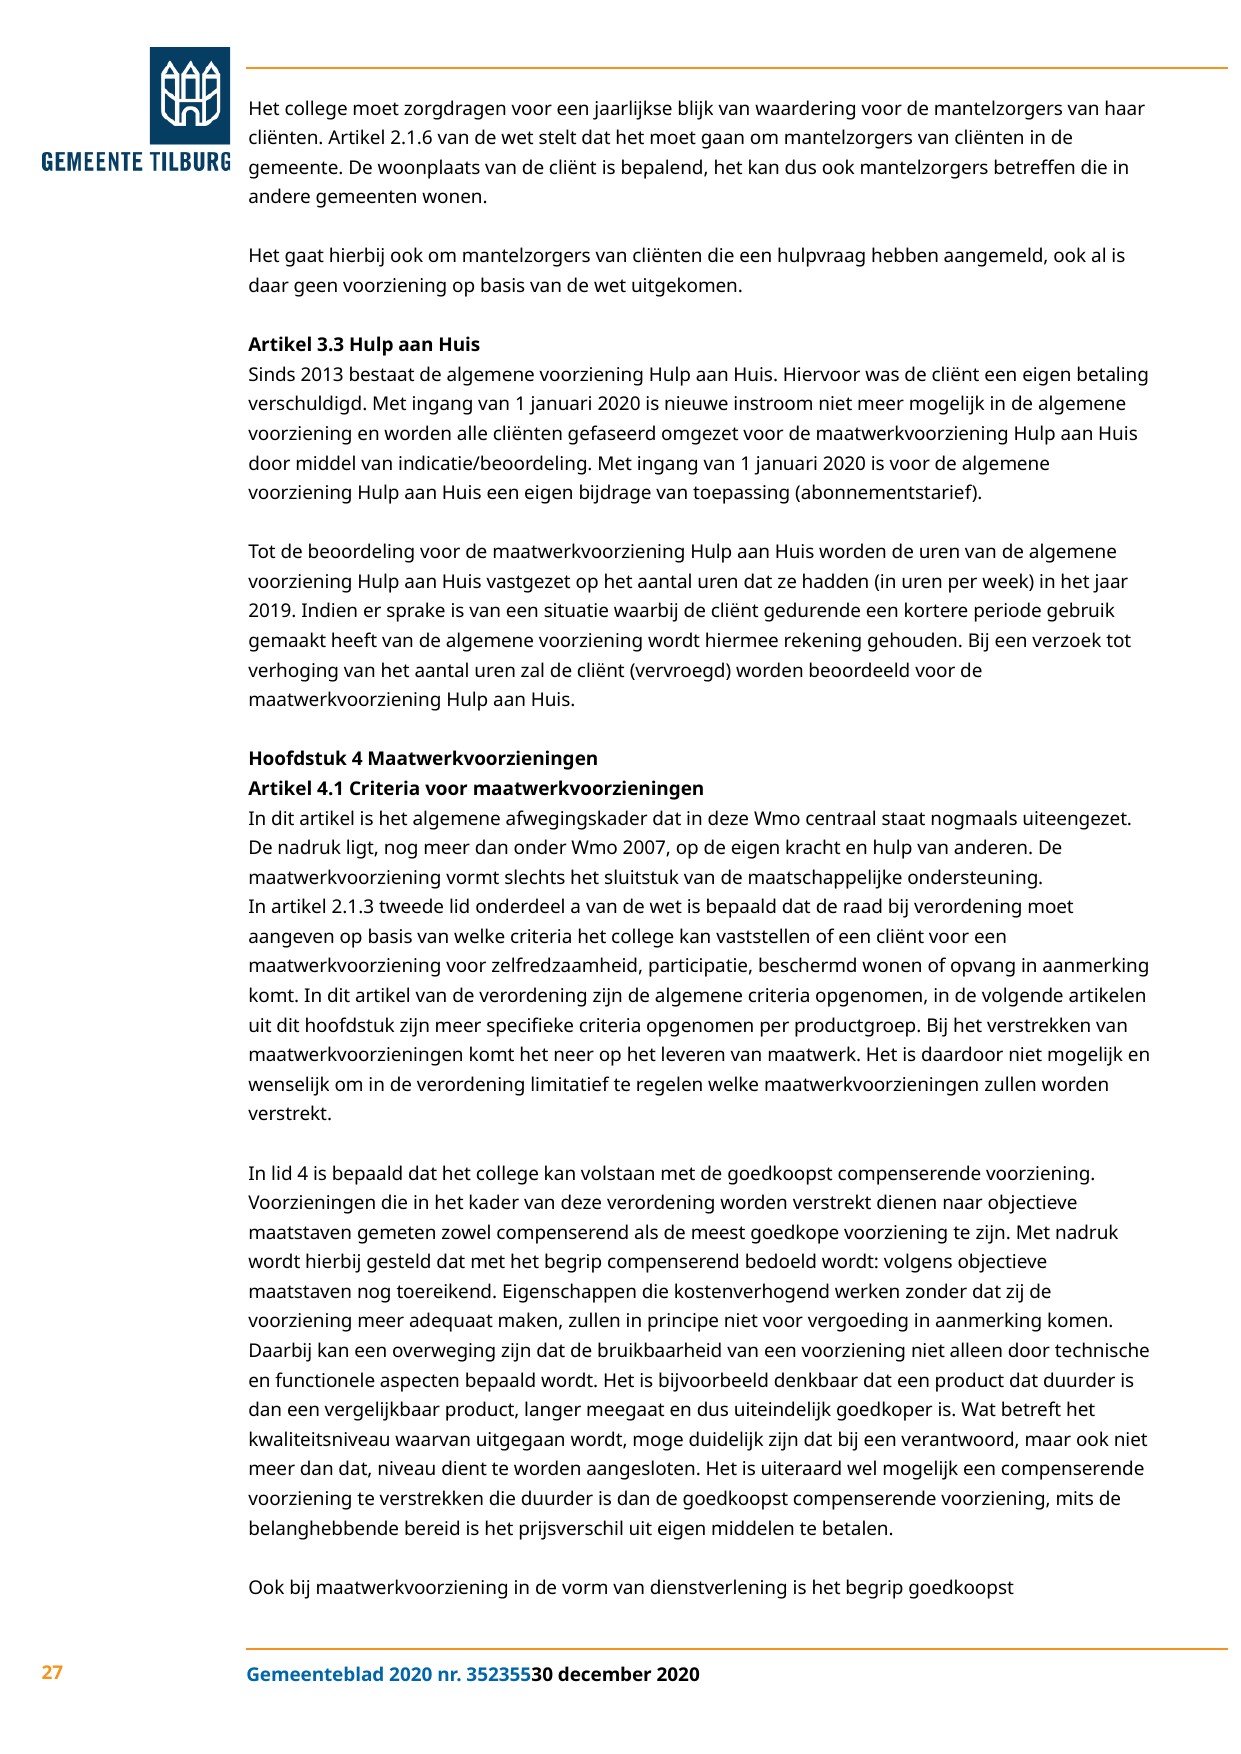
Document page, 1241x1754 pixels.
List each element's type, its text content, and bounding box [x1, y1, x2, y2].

picture [41, 47, 231, 172]
text Tot de beoordeling voor de maatwerkvoorziening Hulp aan Huis worden de uren van de algemene voorziening Hulp aan Huis vastgezet op het aantal uren dat ze hadden (in uren per week) in het jaar 2019. Indien er sprake is van een situatie waarbij de cliënt gedurende een kortere periode gebruik gemaakt heeft van de algemene voorziening wordt hiermee rekening gehouden. Bij een verzoek tot verhoging van het aantal uren zal de cliënt (vervroegd) worden beoordeeld voor de maatwerkvoorziening Hulp aan Huis. [248, 538, 1152, 712]
text Het college moet zorgdragen voor een jaarlijkse blijk van waardering voor de mantelzorgers van haar cliënten. Artikel 2.1.6 van de wet stelt dat het moet gaan om mantelzorgers van cliënten in de gemeente. De woonplaats van de cliënt is bepalend, het kan dus ook mantelzorgers betreffen die in andere gemeenten wonen. [248, 95, 1152, 209]
text Artikel 3.3 Hulp aan Huis [248, 331, 1152, 357]
text Het gaat hierbij ook om mantelzorgers van cliënten die een hulpvraag hebben aangemeld, ook al is daar geen voorziening op basis van de wet uitgekomen. [248, 243, 1152, 298]
text Artikel 4.1 Criteria voor maatwerkvoorzieningen [248, 775, 1152, 801]
text In dit artikel is het algemene afwegingskader dat in deze Wmo centraal staat nogmaals uiteengezet. De nadruk ligt, nog meer dan onder Wmo 2007, op de eigen kracht en hulp van anderen. De maatwerkvoorziening vormt slechts het sluitstuk van de maatschappelijke ondersteuning. [248, 805, 1152, 890]
text In artikel 2.1.3 tweede lid onderdeel a van de wet is bepaald dat de raad bij verordening moet aangeven op basis van welke criteria het college kan vaststellen of een cliënt voor een maatwerkvoorziening voor zelfredzaamheid, participatie, beschermd wonen of opvang in aanmerking komt. In dit artikel van de verordening zijn de algemene criteria opgenomen, in de volgende artikelen uit dit hoofdstuk zijn meer specifieke criteria opgenomen per productgroep. Bij het verstrekken van maatwerkvoorzieningen komt het neer op het leveren van maatwerk. Het is daardoor niet mogelijk en wenselijk om in de verordening limitatief te regelen welke maatwerkvoorzieningen zullen worden verstrekt. [248, 893, 1152, 1126]
text In lid 4 is bepaald dat het college kan volstaan met de goedkoopst compenserende voorziening. Voorzieningen die in het kader van deze verordening worden verstrekt dienen naar objectieve maatstaven gemeten zowel compenserend als de meest goedkope voorziening te zijn. Met nadruk wordt hierbij gesteld dat met het begrip compenserend bedoeld wordt: volgens objectieve maatstaven nog toereikend. Eigenschappen die kostenverhogend werken zonder dat zij de voorziening meer adequaat maken, zullen in principe niet voor vergoeding in aanmerking komen. Daarbij kan een overweging zijn dat de bruikbaarheid van een voorziening niet alleen door technische en functionele aspecten bepaald wordt. Het is bijvoorbeeld denkbaar dat een product dat duurder is dan een vergelijkbaar product, langer meegaat en dus uiteindelijk goedkoper is. Wat betreft het kwaliteitsniveau waarvan uitgegaan wordt, moge duidelijk zijn dat bij een verantwoord, maar ook niet meer dan dat, niveau dient te worden aangesloten. Het is uiteraard wel mogelijk een compenserende voorziening te verstrekken die duurder is dan de goedkoopst compenserende voorziening, mits de belanghebbende bereid is het prijsverschil uit eigen middelen te betalen. [248, 1160, 1152, 1541]
text Ook bij maatwerkvoorziening in de vorm van dienstverlening is het begrip goedkoopst [248, 1574, 1152, 1600]
text Hoofdstuk 4 Maatwerkvoorzieningen [248, 746, 1152, 771]
text Sinds 2013 bestaat de algemene voorziening Hulp aan Huis. Hiervoor was de cliënt een eigen betaling verschuldigd. Met ingang van 1 januari 2020 is nieuwe instroom niet meer mogelijk in de algemene voorziening en worden alle cliënten gefaseerd omgezet voor de maatwerkvoorziening Hulp aan Huis door middel van indicatie/beoordeling. Met ingang van 1 januari 2020 is voor de algemene voorziening Hulp aan Huis een eigen bijdrage van toepassing (abonnementstarief). [248, 361, 1152, 505]
